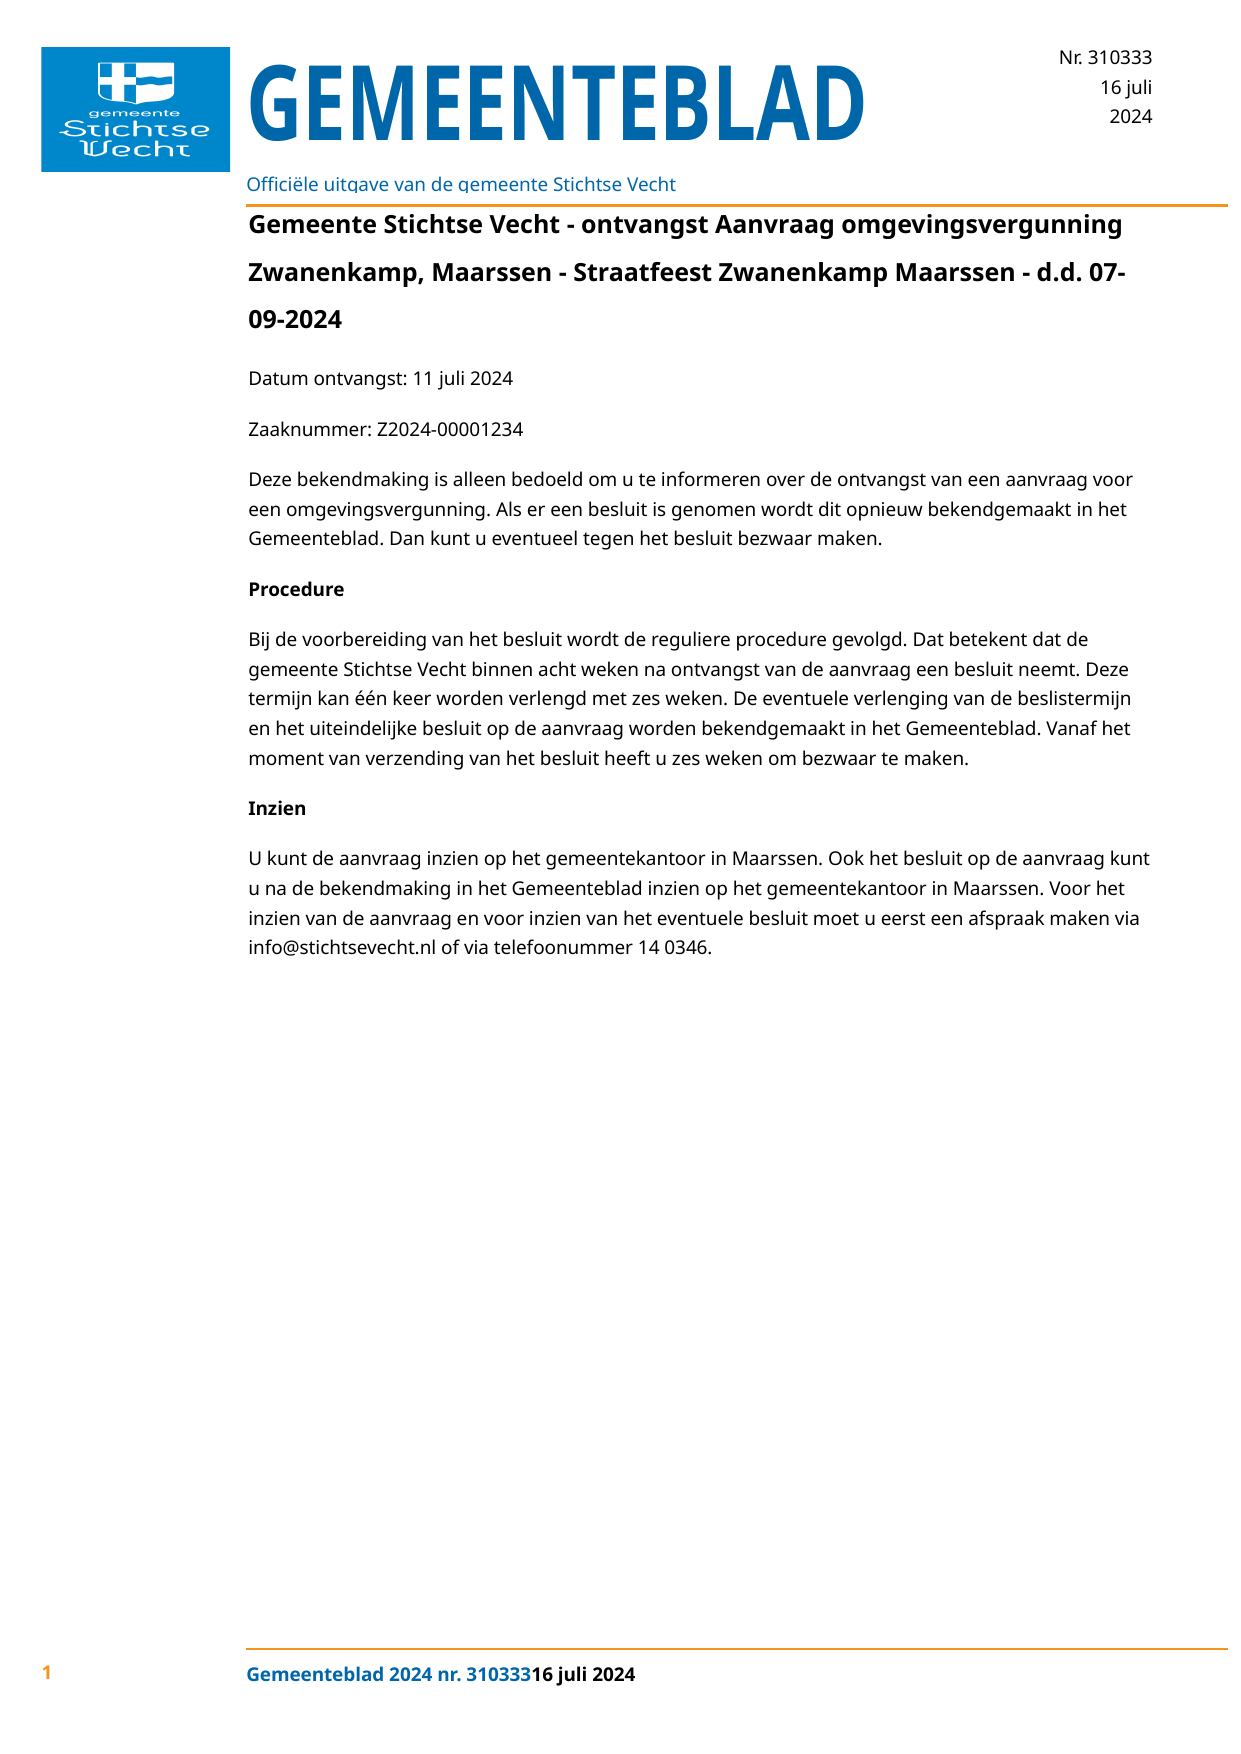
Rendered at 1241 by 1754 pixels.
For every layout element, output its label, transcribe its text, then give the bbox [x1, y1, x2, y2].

picture [99, 63, 135, 101]
picture [137, 63, 174, 103]
text Inzien [248, 795, 1152, 821]
text Procedure [248, 576, 1152, 602]
text Datum ontvangst: 11 juli 2024 [248, 366, 1152, 391]
text Zaaknummer: Z2024-00001234 [248, 416, 1152, 442]
text U kunt de aanvraag inzien op het gemeentekantoor in Maarssen. Ook het besluit op de aanvraag kunt u na de bekendmaking in het Gemeenteblad inzien op het gemeentekantoor in Maarssen. Voor het inzien van de aanvraag en voor inzien van het eventuele besluit moet u eerst een afspraak maken via info@stichtsevecht.nl of via telefoonummer 14 0346. [248, 846, 1152, 960]
text Deze bekendmaking is alleen bedoeld om u te informeren over de ontvangst van een aanvraag voor een omgevingsvergunning. Als er een besluit is genomen wordt dit opnieuw bekendgemaakt in het Gemeenteblad. Dan kunt u eventueel tegen het besluit bezwaar maken. [248, 466, 1152, 551]
text Bij de voorbereiding van het besluit wordt de reguliere procedure gevolgd. Dat betekent dat de gemeente Stichtse Vecht binnen acht weken na ontvangst van de aanvraag een besluit neemt. Deze termijn kan één keer worden verlengd met zes weken. De eventuele verlenging van de beslistermijn en het uiteindelijke besluit op de aanvraag worden bekendgemaakt in het Gemeenteblad. Vanaf het moment van verzending van het besluit heeft u zes weken om bezwaar te maken. [248, 626, 1152, 770]
text Gemeente Stichtse Vecht - ontvangst Aanvraag omgevingsvergunning Zwanenkamp, Maarssen - Straatfeest Zwanenkamp Maarssen - d.d. 07-09-2024 [248, 207, 1152, 336]
